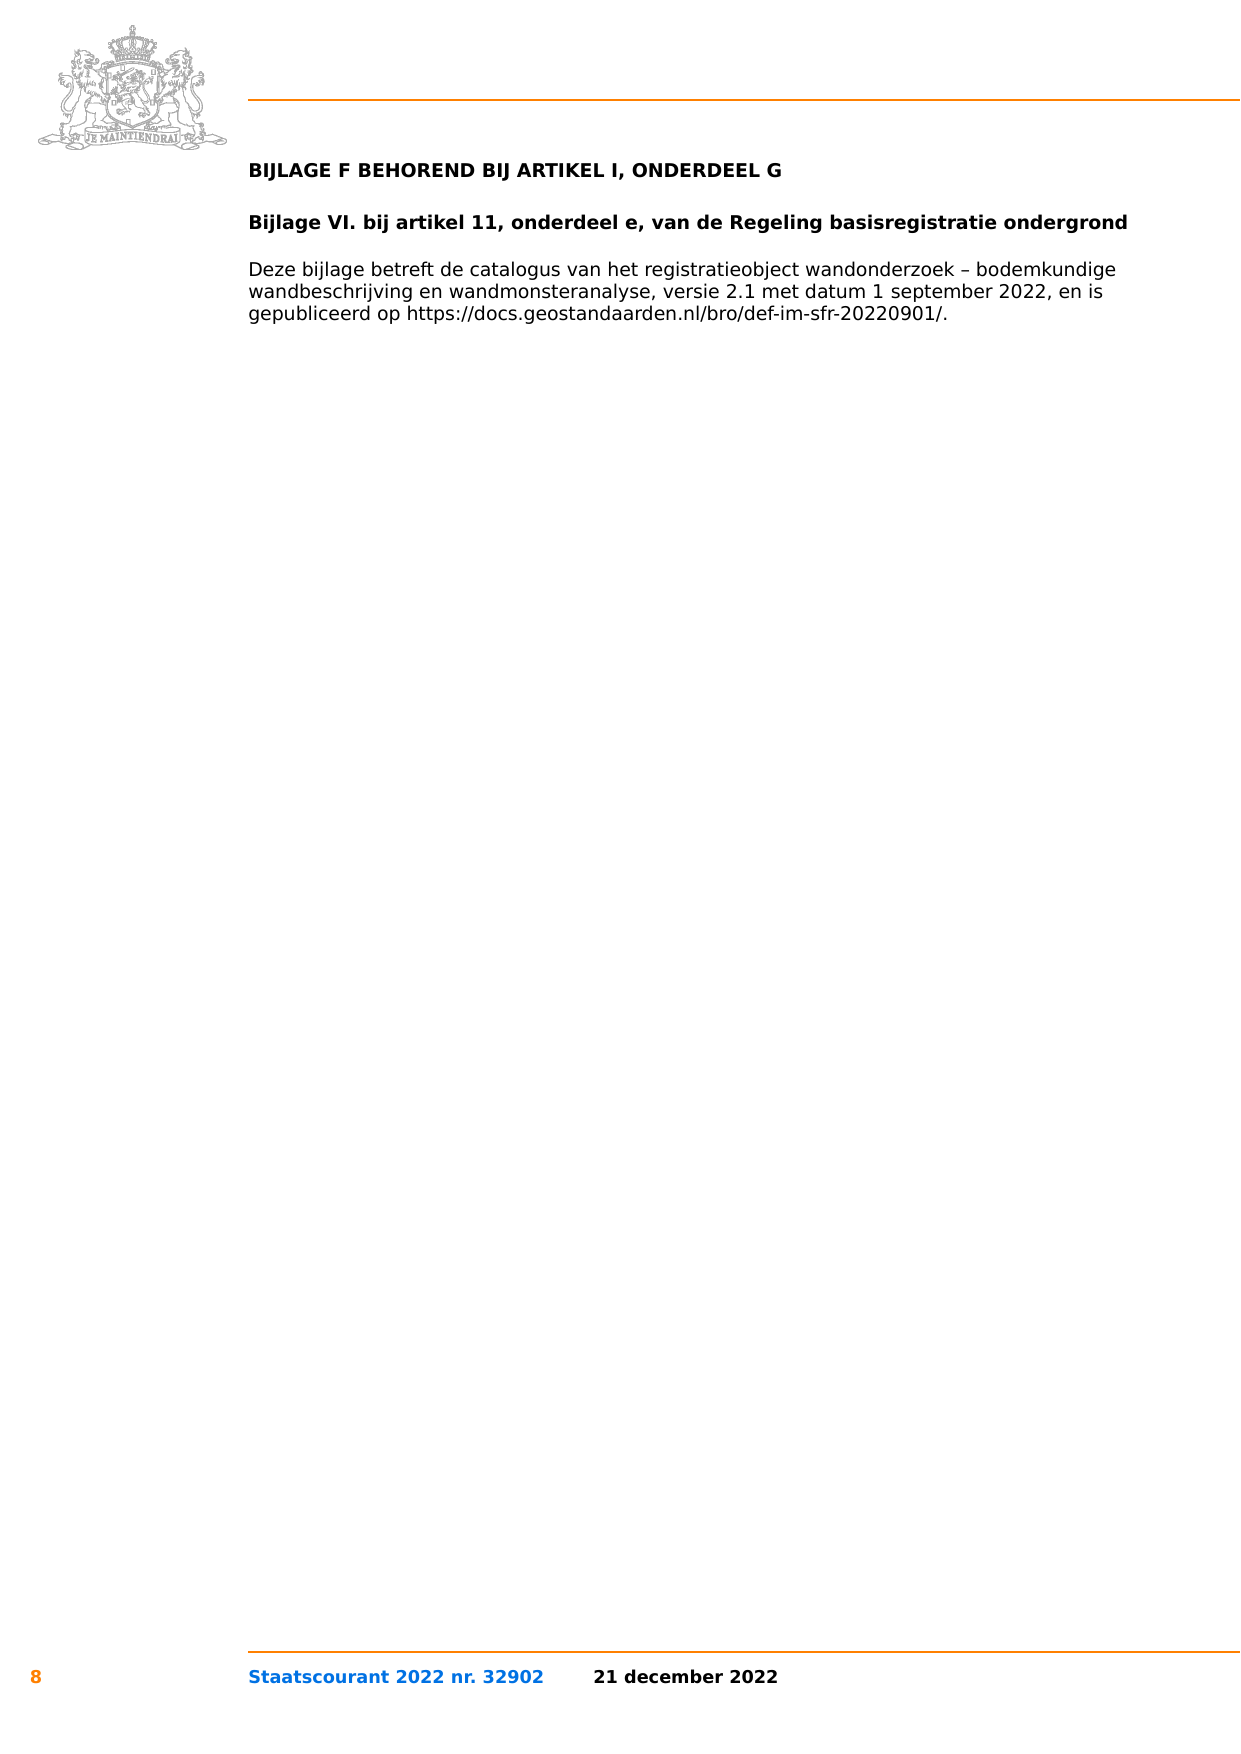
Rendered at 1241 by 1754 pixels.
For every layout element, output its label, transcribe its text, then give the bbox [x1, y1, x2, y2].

subtitle BIJLAGE F BEHOREND BIJ ARTIKEL I, ONDERDEEL G [248, 160, 1163, 182]
subtitle Bijlage VI. bij artikel 11, onderdeel e, van de Regeling basisregistratie ondergrond [248, 212, 1163, 234]
picture [38, 25, 227, 150]
text Deze bijlage betreft de catalogus van het registratieobject wandonderzoek – bodemkundige wandbeschrijving en wandmonsteranalyse, versie 2.1 met datum 1 september 2022, en is gepubliceerd op https://docs.geostandaarden.nl/bro/def-im-sfr-20220901/. [248, 259, 1163, 325]
